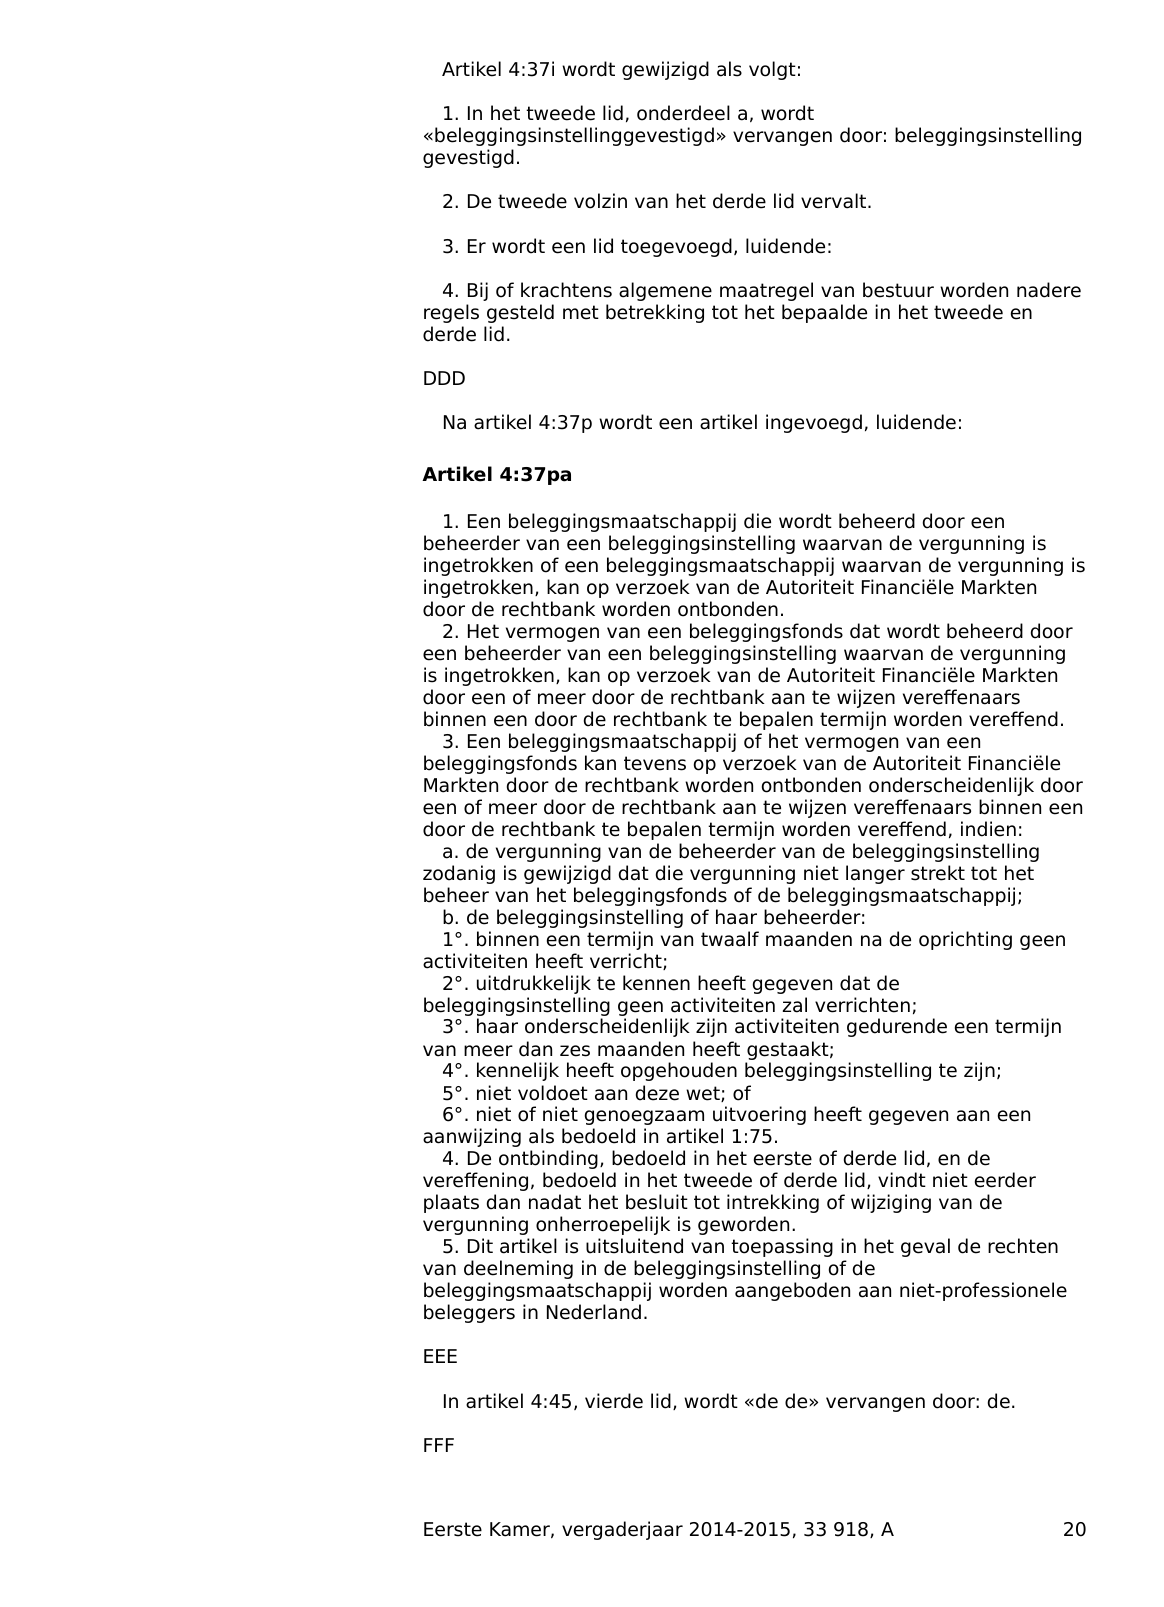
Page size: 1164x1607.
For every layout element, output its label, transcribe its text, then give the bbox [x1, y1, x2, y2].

text 2. De tweede volzin van het derde lid vervalt. [422, 191, 1087, 213]
text 6°. niet of niet genoegzaam uitvoering heeft gegeven aan een aanwijzing als bedoeld in artikel 1:75. [422, 1104, 1087, 1148]
text 1°. binnen een termijn van twaalf maanden na de oprichting geen activiteiten heeft verricht; [422, 928, 1087, 972]
text 5. Dit artikel is uitsluitend van toepassing in het geval de rechten van deelneming in de beleggingsinstelling of de beleggingsmaatschappij worden aangeboden aan niet-professionele beleggers in Nederland. [422, 1236, 1087, 1324]
text FFF [422, 1435, 1087, 1457]
text 2. Het vermogen van een beleggingsfonds dat wordt beheerd door een beheerder van een beleggingsinstelling waarvan de vergunning is ingetrokken, kan op verzoek van de Autoriteit Financiële Markten door een of meer door de rechtbank aan te wijzen vereffenaars binnen een door de rechtbank te bepalen termijn worden vereffend. [422, 621, 1087, 731]
text 1. In het tweede lid, onderdeel a, wordt «beleggingsinstellinggevestigd» vervangen door: beleggingsinstelling gevestigd. [422, 103, 1087, 169]
text Artikel 4:37i wordt gewijzigd als volgt: [422, 59, 1087, 81]
text 5°. niet voldoet aan deze wet; of [422, 1082, 1087, 1104]
text b. de beleggingsinstelling of haar beheerder: [422, 907, 1087, 928]
text Na artikel 4:37p wordt een artikel ingevoegd, luidende: [422, 412, 1087, 434]
text 4°. kennelijk heeft opgehouden beleggingsinstelling te zijn; [422, 1060, 1087, 1082]
text EEE [422, 1346, 1087, 1368]
text 4. De ontbinding, bedoeld in het eerste of derde lid, en de vereffening, bedoeld in het tweede of derde lid, vindt niet eerder plaats dan nadat het besluit tot intrekking of wijziging van de vergunning onherroepelijk is geworden. [422, 1148, 1087, 1236]
text a. de vergunning van de beheerder van de beleggingsinstelling zodanig is gewijzigd dat die vergunning niet langer strekt tot het beheer van het beleggingsfonds of de beleggingsmaatschappij; [422, 841, 1087, 907]
text 2°. uitdrukkelijk te kennen heeft gegeven dat de beleggingsinstelling geen activiteiten zal verrichten; [422, 972, 1087, 1016]
text 3°. haar onderscheidenlijk zijn activiteiten gedurende een termijn van meer dan zes maanden heeft gestaakt; [422, 1016, 1087, 1060]
subtitle Artikel 4:37pa [422, 464, 1087, 486]
text 3. Er wordt een lid toegevoegd, luidende: [422, 236, 1087, 257]
text 4. Bij of krachtens algemene maatregel van bestuur worden nadere regels gesteld met betrekking tot het bepaalde in het tweede en derde lid. [422, 280, 1087, 346]
text In artikel 4:45, vierde lid, wordt «de de» vervangen door: de. [422, 1391, 1087, 1412]
text DDD [422, 368, 1087, 390]
text 3. Een beleggingsmaatschappij of het vermogen van een beleggingsfonds kan tevens op verzoek van de Autoriteit Financiële Markten door de rechtbank worden ontbonden onderscheidenlijk door een of meer door de rechtbank aan te wijzen vereffenaars binnen een door de rechtbank te bepalen termijn worden vereffend, indien: [422, 731, 1087, 841]
text 1. Een beleggingsmaatschappij die wordt beheerd door een beheerder van een beleggingsinstelling waarvan de vergunning is ingetrokken of een beleggingsmaatschappij waarvan de vergunning is ingetrokken, kan op verzoek van de Autoriteit Financiële Markten door de rechtbank worden ontbonden. [422, 511, 1087, 621]
